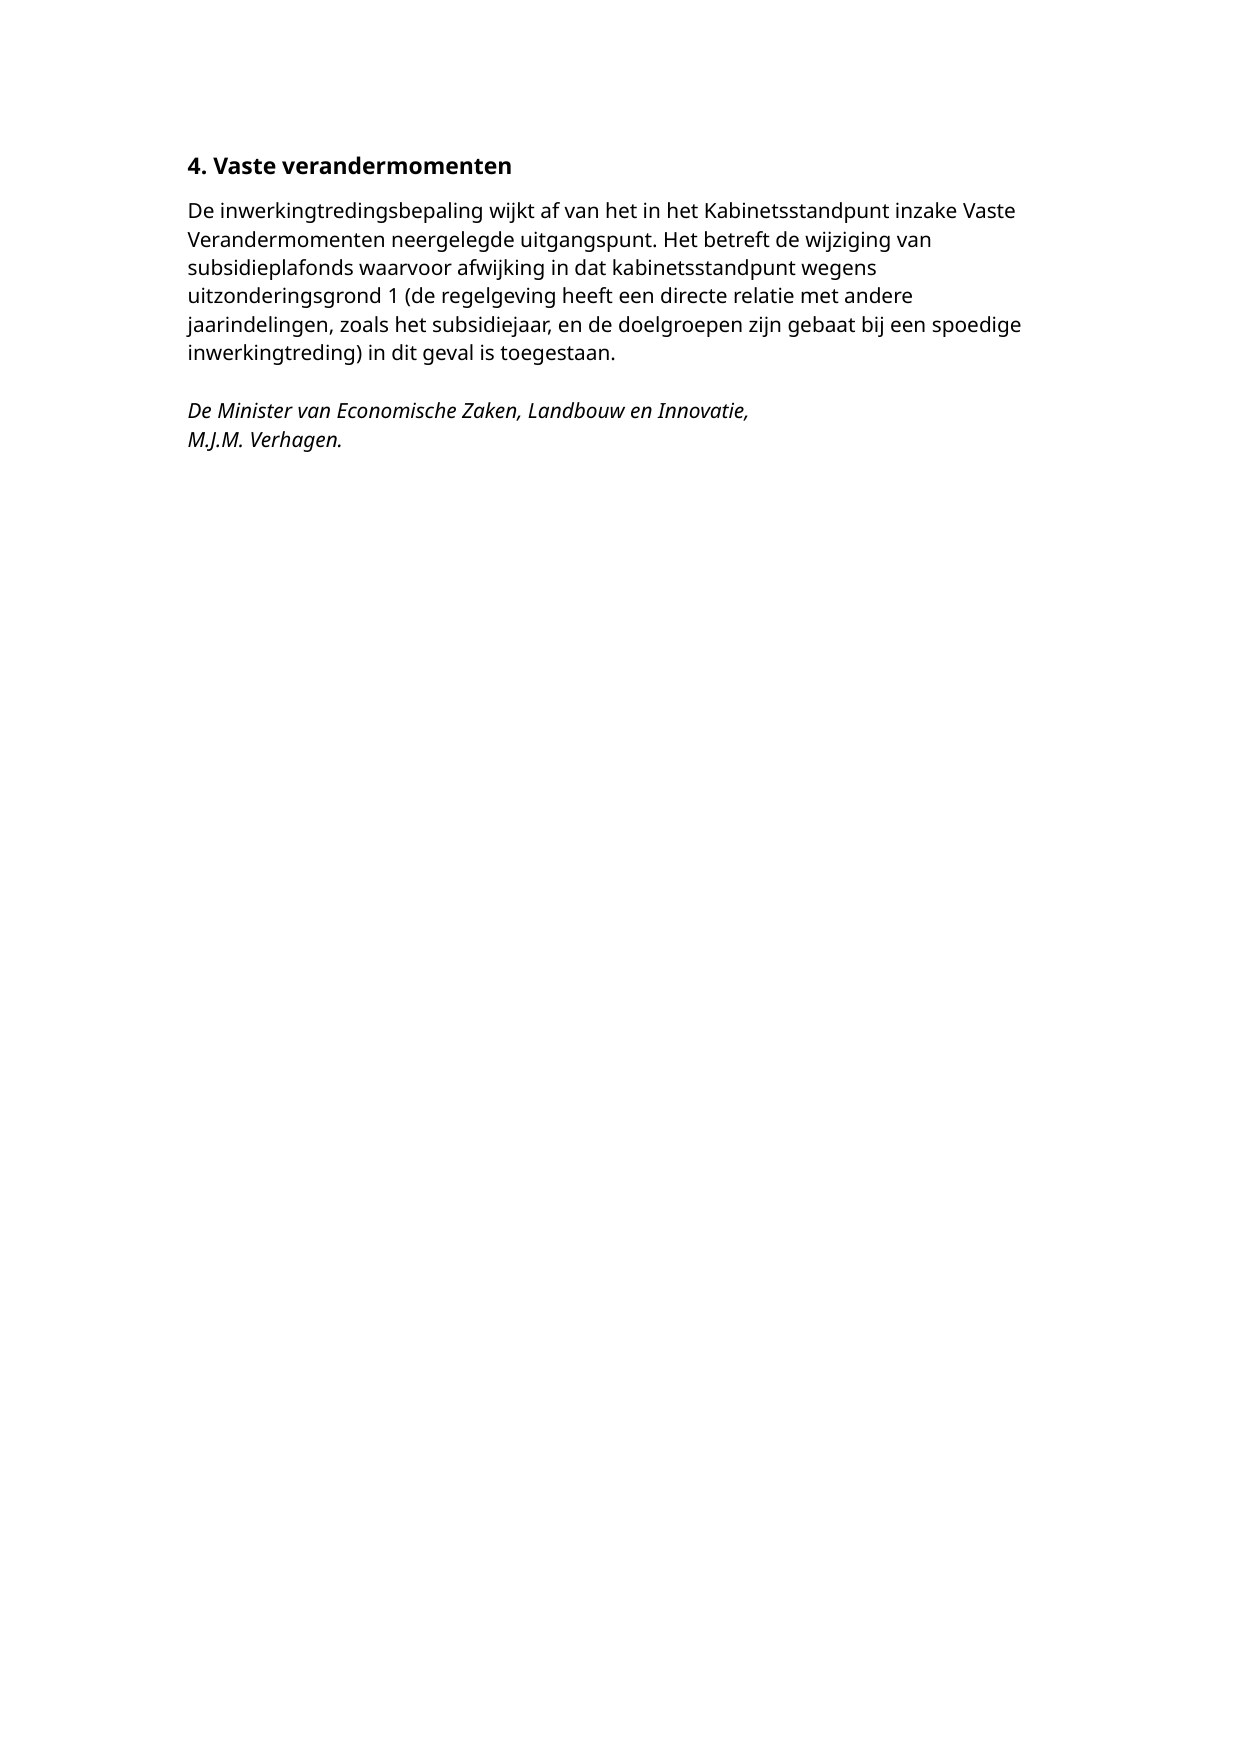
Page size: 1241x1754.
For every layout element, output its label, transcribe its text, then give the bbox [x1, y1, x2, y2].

text De inwerkingtredingsbepaling wijkt af van het in het Kabinetsstandpunt inzake Vaste Verandermomenten neergelegde uitgangspunt. Het betreft de wijziging van subsidieplafonds waarvoor afwijking in dat kabinetsstandpunt wegens uitzonderingsgrond 1 (de regelgeving heeft een directe relatie met andere jaarindelingen, zoals het subsidiejaar, en de doelgroepen zijn gebaat bij een spoedige inwerkingtreding) in dit geval is toegestaan. [187, 196, 1053, 367]
text De Minister van Economische Zaken, Landbouw en Innovatie, [187, 396, 1053, 425]
subtitle 4. Vaste verandermomenten [187, 150, 1053, 181]
text M.J.M. Verhagen. [187, 425, 1053, 453]
